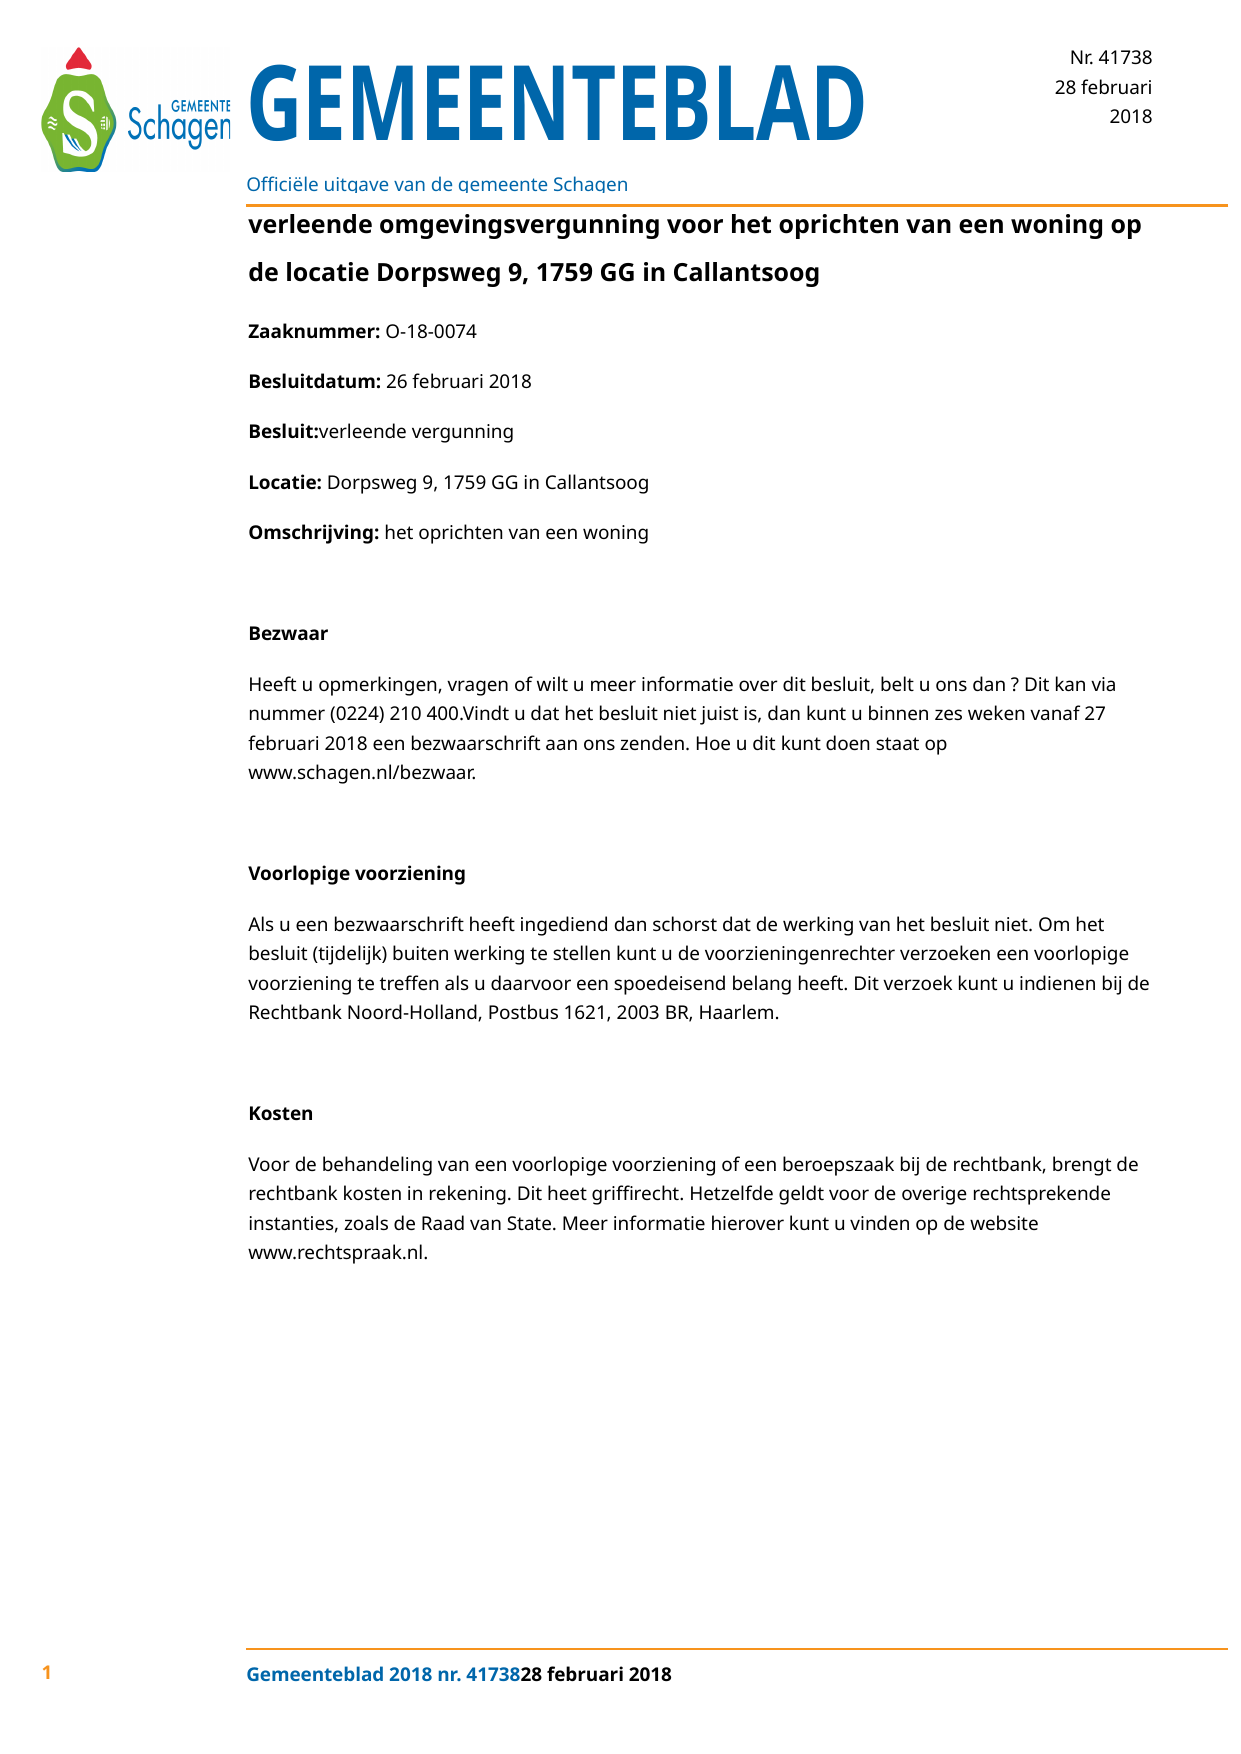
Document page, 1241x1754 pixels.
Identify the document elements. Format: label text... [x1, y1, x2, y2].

text verleende omgevingsvergunning voor het oprichten van een woning op de locatie Dorpsweg 9, 1759 GG in Callantsoog [248, 207, 1152, 288]
text Besluit:verleende vergunning [248, 419, 1152, 444]
text Zaaknummer: O-18-0074 [248, 318, 1152, 344]
text Bezwaar [248, 620, 1152, 646]
text Als u een bezwaarschrift heeft ingediend dan schorst dat de werking van het besluit niet. Om het besluit (tijdelijk) buiten werking te stellen kunt u de voorzieningenrechter verzoeken een voorlopige voorziening te treffen als u daarvoor een spoedeisend belang heeft. Dit verzoek kunt u indienen bij de Rechtbank Noord-Holland, Postbus 1621, 2003 BR, Haarlem. [248, 911, 1152, 1025]
text Heeft u opmerkingen, vragen of wilt u meer informatie over dit besluit, belt u ons dan ? Dit kan via nummer (0224) 210 400.Vindt u dat het besluit niet juist is, dan kunt u binnen zes weken vanaf 27 februari 2018 een bezwaarschrift aan ons zenden. Hoe u dit kunt doen staat op www.schagen.nl/bezwaar. [248, 671, 1152, 785]
text Besluitdatum: 26 februari 2018 [248, 368, 1152, 394]
text Voor de behandeling van een voorlopige voorziening of een beroepszaak bij de rechtbank, brengt de rechtbank kosten in rekening. Dit heet griffirecht. Hetzelfde geldt voor de overige rechtsprekende instanties, zoals de Raad van State. Meer informatie hierover kunt u vinden op de website www.rechtspraak.nl. [248, 1151, 1152, 1265]
text Omschrijving: het oprichten van een woning [248, 519, 1152, 545]
text Locatie: Dorpsweg 9, 1759 GG in Callantsoog [248, 469, 1152, 495]
text Kosten [248, 1100, 1152, 1126]
picture [41, 47, 231, 172]
text Voorlopige voorziening [248, 860, 1152, 886]
